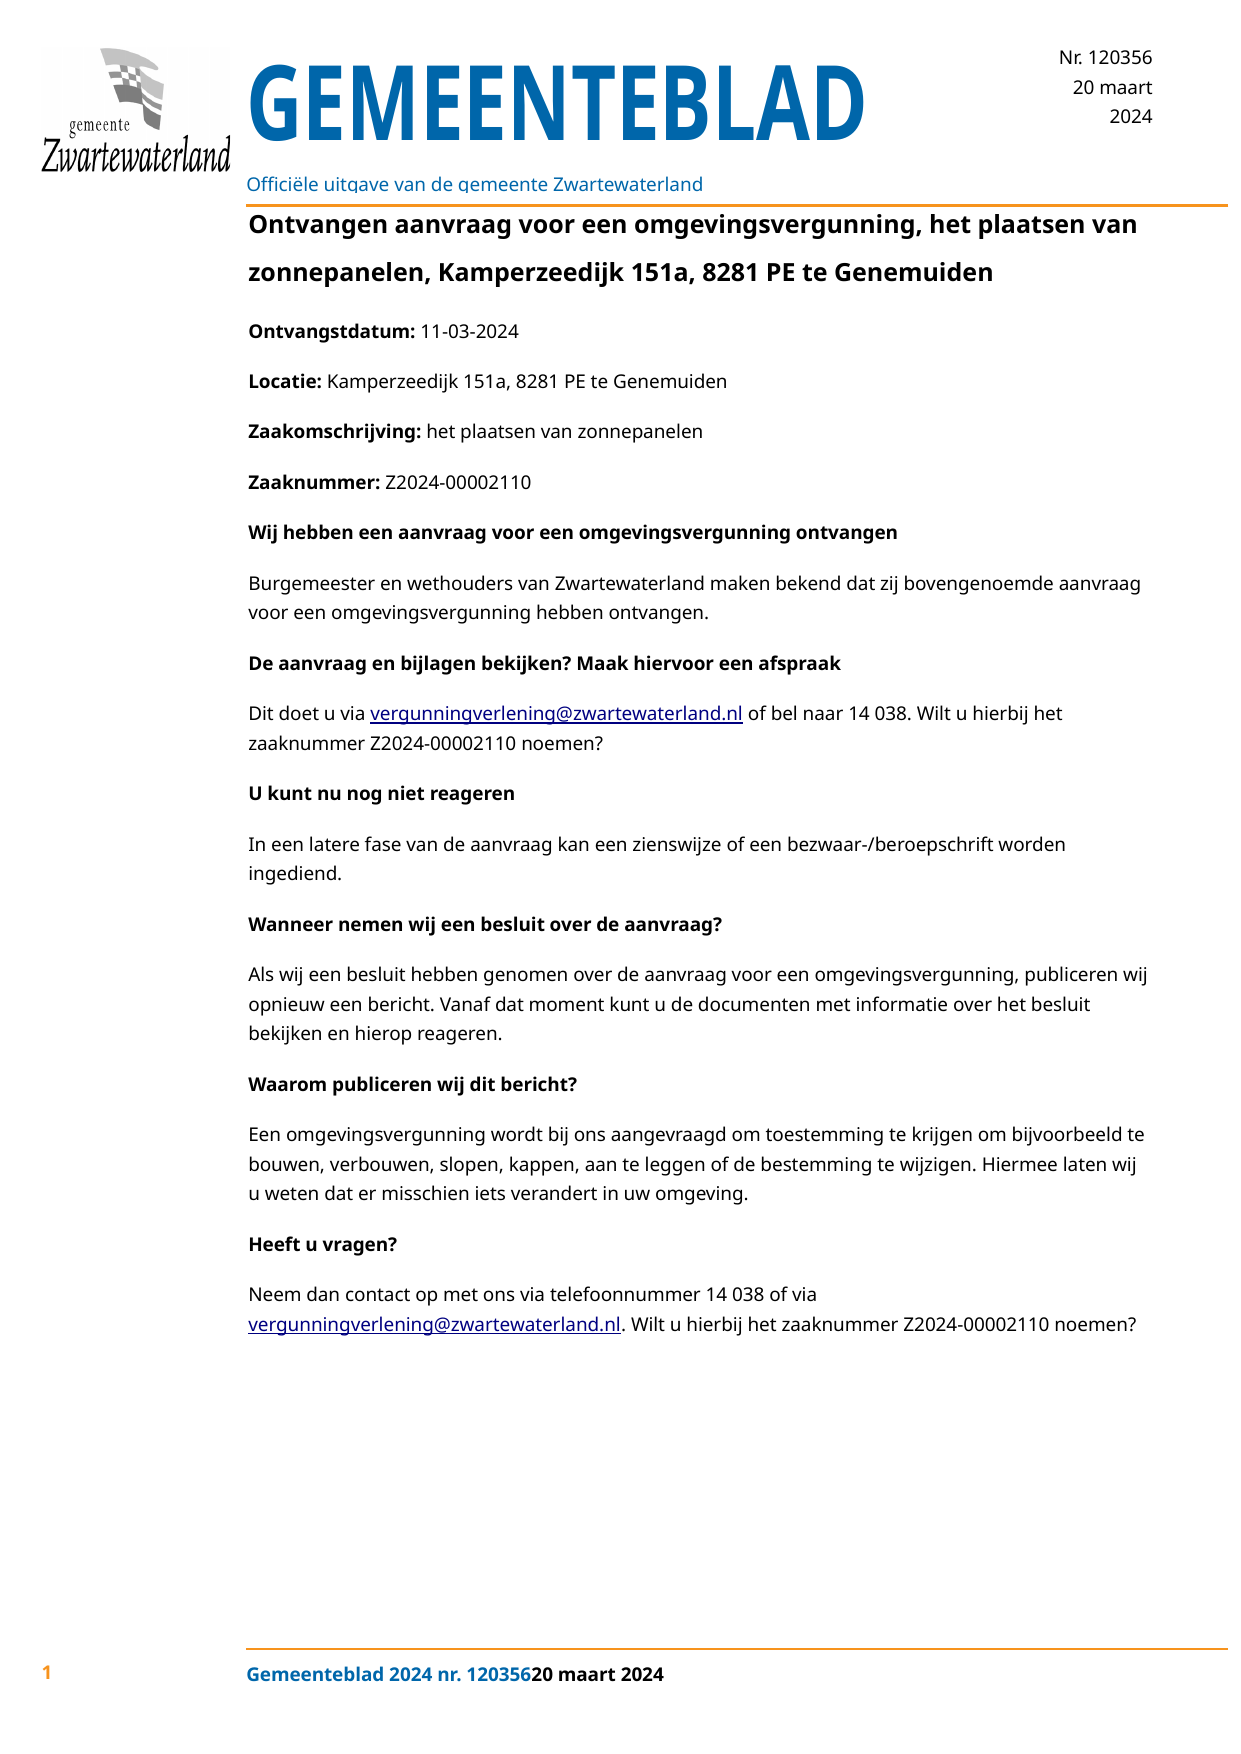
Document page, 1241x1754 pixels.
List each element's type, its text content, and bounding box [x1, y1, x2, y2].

text Ontvangstdatum: 11-03-2024 [248, 318, 1152, 344]
text Ontvangen aanvraag voor een omgevingsvergunning, het plaatsen van zonnepanelen, Kamperzeedijk 151a, 8281 PE te Genemuiden [248, 207, 1152, 288]
text Waarom publiceren wij dit bericht? [248, 1071, 1152, 1097]
text Een omgevingsvergunning wordt bij ons aangevraagd om toestemming te krijgen om bijvoorbeeld te bouwen, verbouwen, slopen, kappen, aan te leggen of de bestemming te wijzigen. Hiermee laten wij u weten dat er misschien iets verandert in uw omgeving. [248, 1121, 1152, 1206]
text De aanvraag en bijlagen bekijken? Maak hiervoor een afspraak [248, 650, 1152, 676]
text Wij hebben een aanvraag voor een omgevingsvergunning ontvangen [248, 519, 1152, 545]
text Als wij een besluit hebben genomen over de aanvraag voor een omgevingsvergunning, publiceren wij opnieuw een bericht. Vanaf dat moment kunt u de documenten met informatie over het besluit bekijken en hierop reageren. [248, 961, 1152, 1046]
text Zaaknummer: Z2024-00002110 [248, 469, 1152, 495]
text Zaakomschrijving: het plaatsen van zonnepanelen [248, 419, 1152, 444]
text Locatie: Kamperzeedijk 151a, 8281 PE te Genemuiden [248, 368, 1152, 394]
picture [41, 47, 231, 172]
text Neem dan contact op met ons via telefoonnummer 14 038 of via vergunningverlening@zwartewaterland.nl. Wilt u hierbij het zaaknummer Z2024-00002110 noemen? [248, 1281, 1152, 1337]
text Heeft u vragen? [248, 1231, 1152, 1257]
text Burgemeester en wethouders van Zwartewaterland maken bekend dat zij bovengenoemde aanvraag voor een omgevingsvergunning hebben ontvangen. [248, 570, 1152, 625]
text Wanneer nemen wij een besluit over de aanvraag? [248, 911, 1152, 937]
text U kunt nu nog niet reageren [248, 780, 1152, 806]
text In een latere fase van de aanvraag kan een zienswijze of een bezwaar-/beroepschrift worden ingediend. [248, 831, 1152, 886]
text Dit doet u via vergunningverlening@zwartewaterland.nl of bel naar 14 038. Wilt u hierbij het zaaknummer Z2024-00002110 noemen? [248, 700, 1152, 756]
